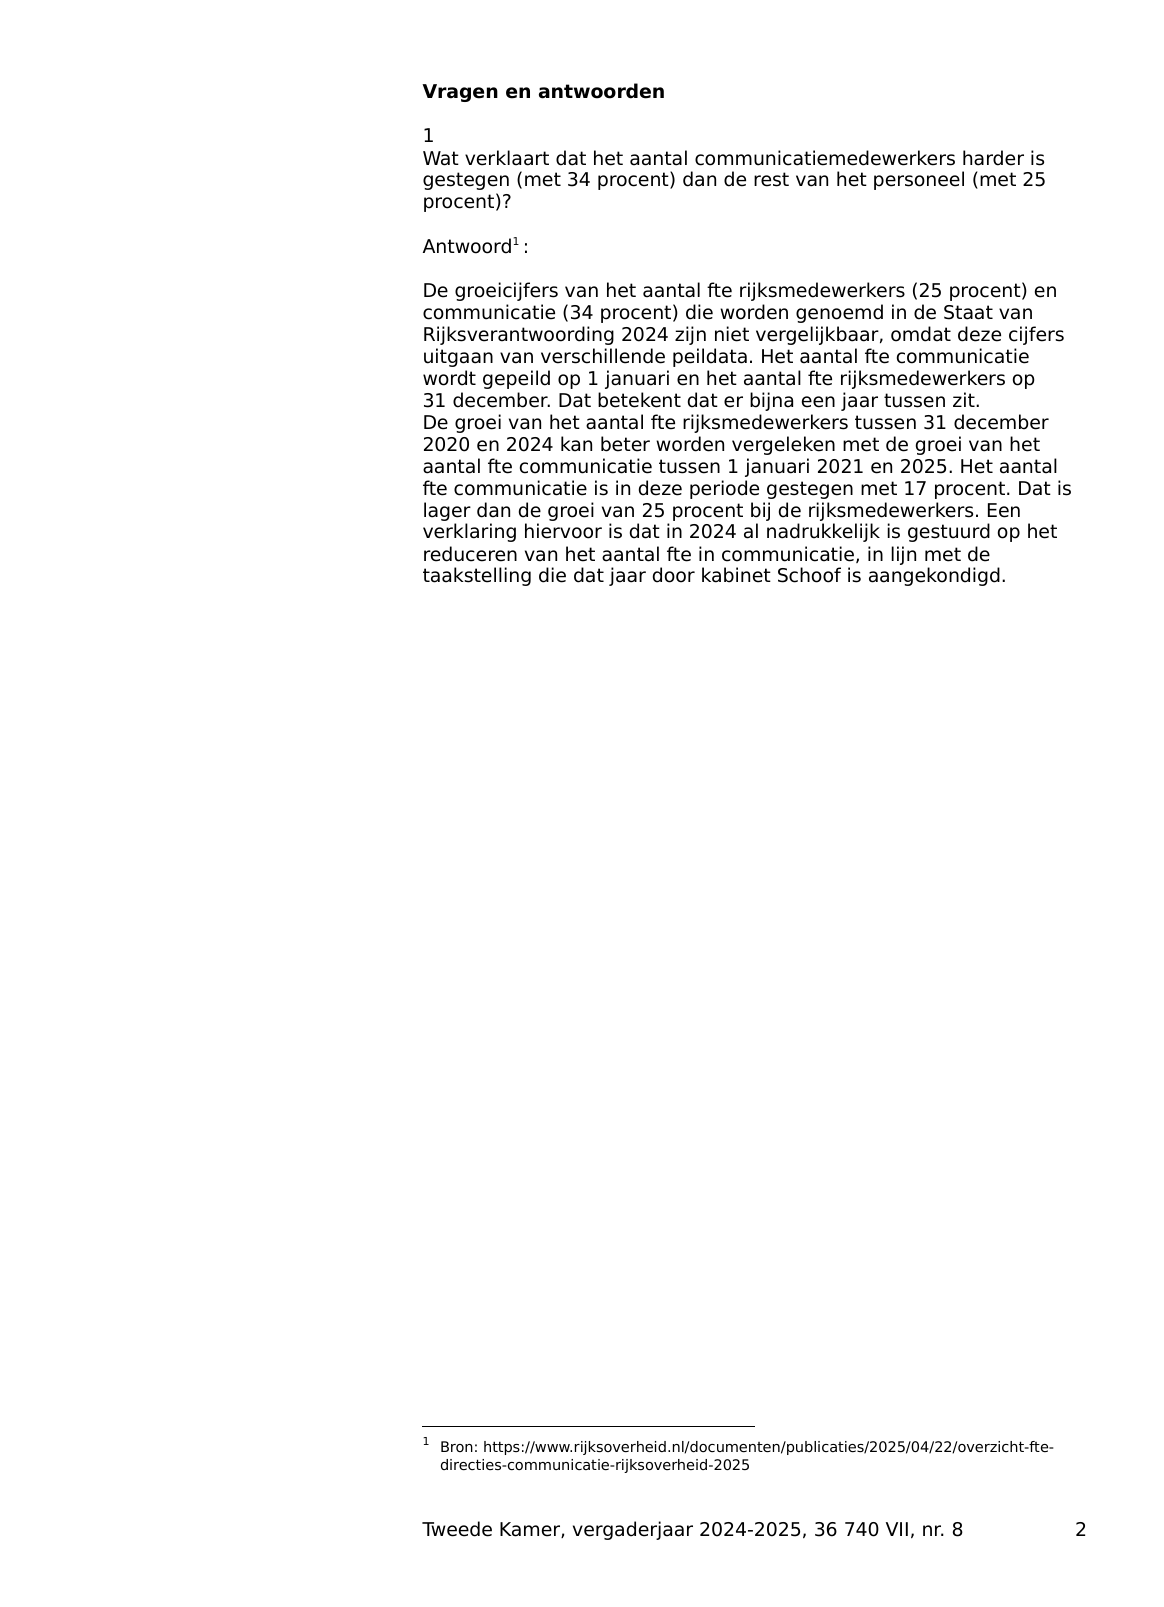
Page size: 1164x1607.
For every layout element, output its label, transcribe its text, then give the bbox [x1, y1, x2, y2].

text De groei van het aantal fte rijksmedewerkers tussen 31 december 2020 en 2024 kan beter worden vergeleken met de groei van het aantal fte communicatie tussen 1 januari 2021 en 2025. Het aantal fte communicatie is in deze periode gestegen met 17 procent. Dat is lager dan de groei van 25 procent bij de rijksmedewerkers. Een verklaring hiervoor is dat in 2024 al nadrukkelijk is gestuurd op het reduceren van het aantal fte in communicatie, in lijn met de taakstelling die dat jaar door kabinet Schoof is aangekondigd. [422, 412, 1087, 587]
text Bron: https://www.rijksoverheid.nl/documenten/publicaties/2025/04/22/overzicht-fte-directies-communicatie-rijksoverheid-2025 [422, 1435, 1087, 1474]
text De groeicijfers van het aantal fte rijksmedewerkers (25 procent) en communicatie (34 procent) die worden genoemd in de Staat van Rijksverantwoording 2024 zijn niet vergelijkbaar, omdat deze cijfers uitgaan van verschillende peildata. Het aantal fte communicatie wordt gepeild op 1 januari en het aantal fte rijksmedewerkers op 31 december. Dat betekent dat er bijna een jaar tussen zit. [422, 280, 1087, 412]
text Antwoord: [422, 236, 1087, 257]
text 1 [422, 125, 1087, 147]
text Wat verklaart dat het aantal communicatiemedewerkers harder is gestegen (met 34 procent) dan de rest van het personeel (met 25 procent)? [422, 147, 1087, 213]
subtitle Vragen en antwoorden [422, 81, 1087, 103]
